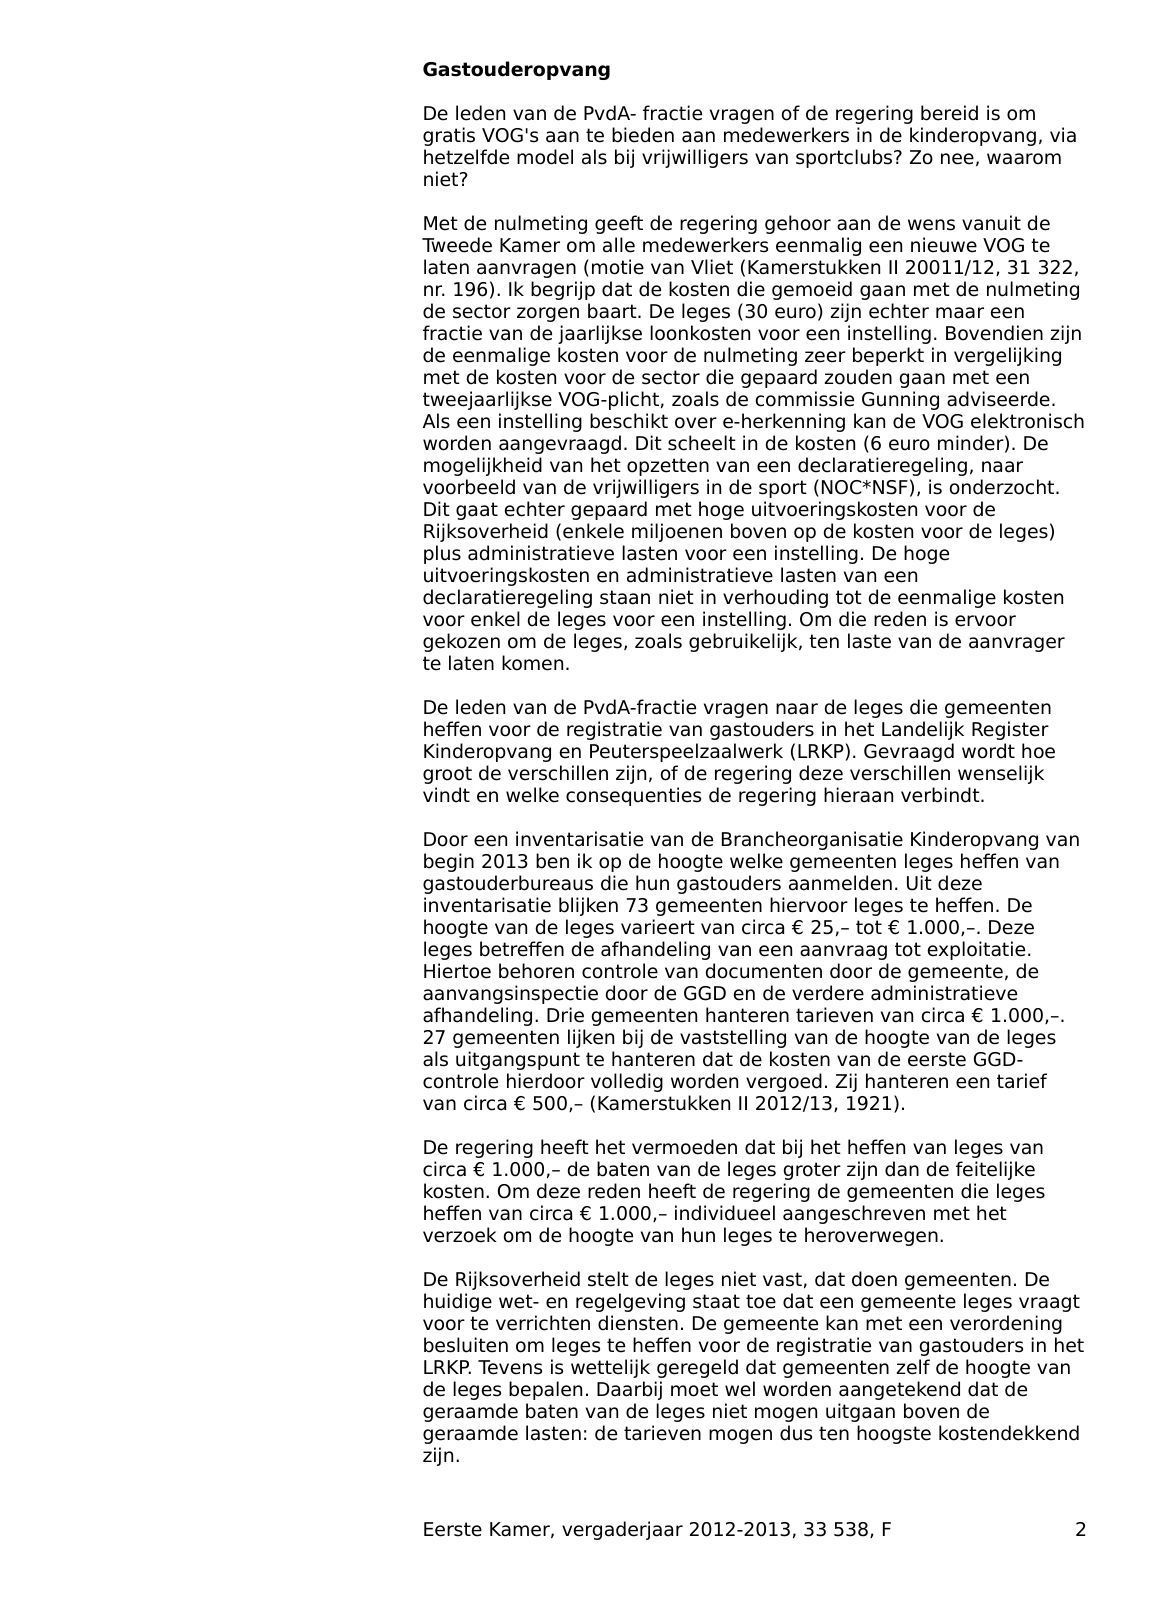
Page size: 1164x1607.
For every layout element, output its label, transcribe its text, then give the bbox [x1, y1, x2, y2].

subtitle Gastouderopvang [422, 59, 1087, 81]
text De regering heeft het vermoeden dat bij het heffen van leges van circa € 1.000,– de baten van de leges groter zijn dan de feitelijke kosten. Om deze reden heeft de regering de gemeenten die leges heffen van circa € 1.000,– individueel aangeschreven met het verzoek om de hoogte van hun leges te heroverwegen. [422, 1137, 1087, 1247]
text De leden van de PvdA-fractie vragen naar de leges die gemeenten heffen voor de registratie van gastouders in het Landelijk Register Kinderopvang en Peuterspeelzaalwerk (LRKP). Gevraagd wordt hoe groot de verschillen zijn, of de regering deze verschillen wenselijk vindt en welke consequenties de regering hieraan verbindt. [422, 697, 1087, 807]
text De Rijksoverheid stelt de leges niet vast, dat doen gemeenten. De huidige wet- en regelgeving staat toe dat een gemeente leges vraagt voor te verrichten diensten. De gemeente kan met een verordening besluiten om leges te heffen voor de registratie van gastouders in het LRKP. Tevens is wettelijk geregeld dat gemeenten zelf de hoogte van de leges bepalen. Daarbij moet wel worden aangetekend dat de geraamde baten van de leges niet mogen uitgaan boven de geraamde lasten: de tarieven mogen dus ten hoogste kostendekkend zijn. [422, 1269, 1087, 1467]
text De leden van de PvdA- fractie vragen of de regering bereid is om gratis VOG's aan te bieden aan medewerkers in de kinderopvang, via hetzelfde model als bij vrijwilligers van sportclubs? Zo nee, waarom niet? [422, 103, 1087, 191]
text Door een inventarisatie van de Brancheorganisatie Kinderopvang van begin 2013 ben ik op de hoogte welke gemeenten leges heffen van gastouderbureaus die hun gastouders aanmelden. Uit deze inventarisatie blijken 73 gemeenten hiervoor leges te heffen. De hoogte van de leges varieert van circa € 25,– tot € 1.000,–. Deze leges betreffen de afhandeling van een aanvraag tot exploitatie. Hiertoe behoren controle van documenten door de gemeente, de aanvangsinspectie door de GGD en de verdere administratieve afhandeling. Drie gemeenten hanteren tarieven van circa € 1.000,–. 27 gemeenten lijken bij de vaststelling van de hoogte van de leges als uitgangspunt te hanteren dat de kosten van de eerste GGD-controle hierdoor volledig worden vergoed. Zij hanteren een tarief van circa € 500,– (Kamerstukken II 2012/13, 1921). [422, 829, 1087, 1115]
text Met de nulmeting geeft de regering gehoor aan de wens vanuit de Tweede Kamer om alle medewerkers eenmalig een nieuwe VOG te laten aanvragen (motie van Vliet (Kamerstukken II 20011/12, 31 322, nr. 196). Ik begrijp dat de kosten die gemoeid gaan met de nulmeting de sector zorgen baart. De leges (30 euro) zijn echter maar een fractie van de jaarlijkse loonkosten voor een instelling. Bovendien zijn de eenmalige kosten voor de nulmeting zeer beperkt in vergelijking met de kosten voor de sector die gepaard zouden gaan met een tweejaarlijkse VOG-plicht, zoals de commissie Gunning adviseerde. Als een instelling beschikt over e-herkenning kan de VOG elektronisch worden aangevraagd. Dit scheelt in de kosten (6 euro minder). De mogelijkheid van het opzetten van een declaratieregeling, naar voorbeeld van de vrijwilligers in de sport (NOC*NSF), is onderzocht. Dit gaat echter gepaard met hoge uitvoeringskosten voor de Rijksoverheid (enkele miljoenen boven op de kosten voor de leges) plus administratieve lasten voor een instelling. De hoge uitvoeringskosten en administratieve lasten van een declaratieregeling staan niet in verhouding tot de eenmalige kosten voor enkel de leges voor een instelling. Om die reden is ervoor gekozen om de leges, zoals gebruikelijk, ten laste van de aanvrager te laten komen. [422, 213, 1087, 675]
